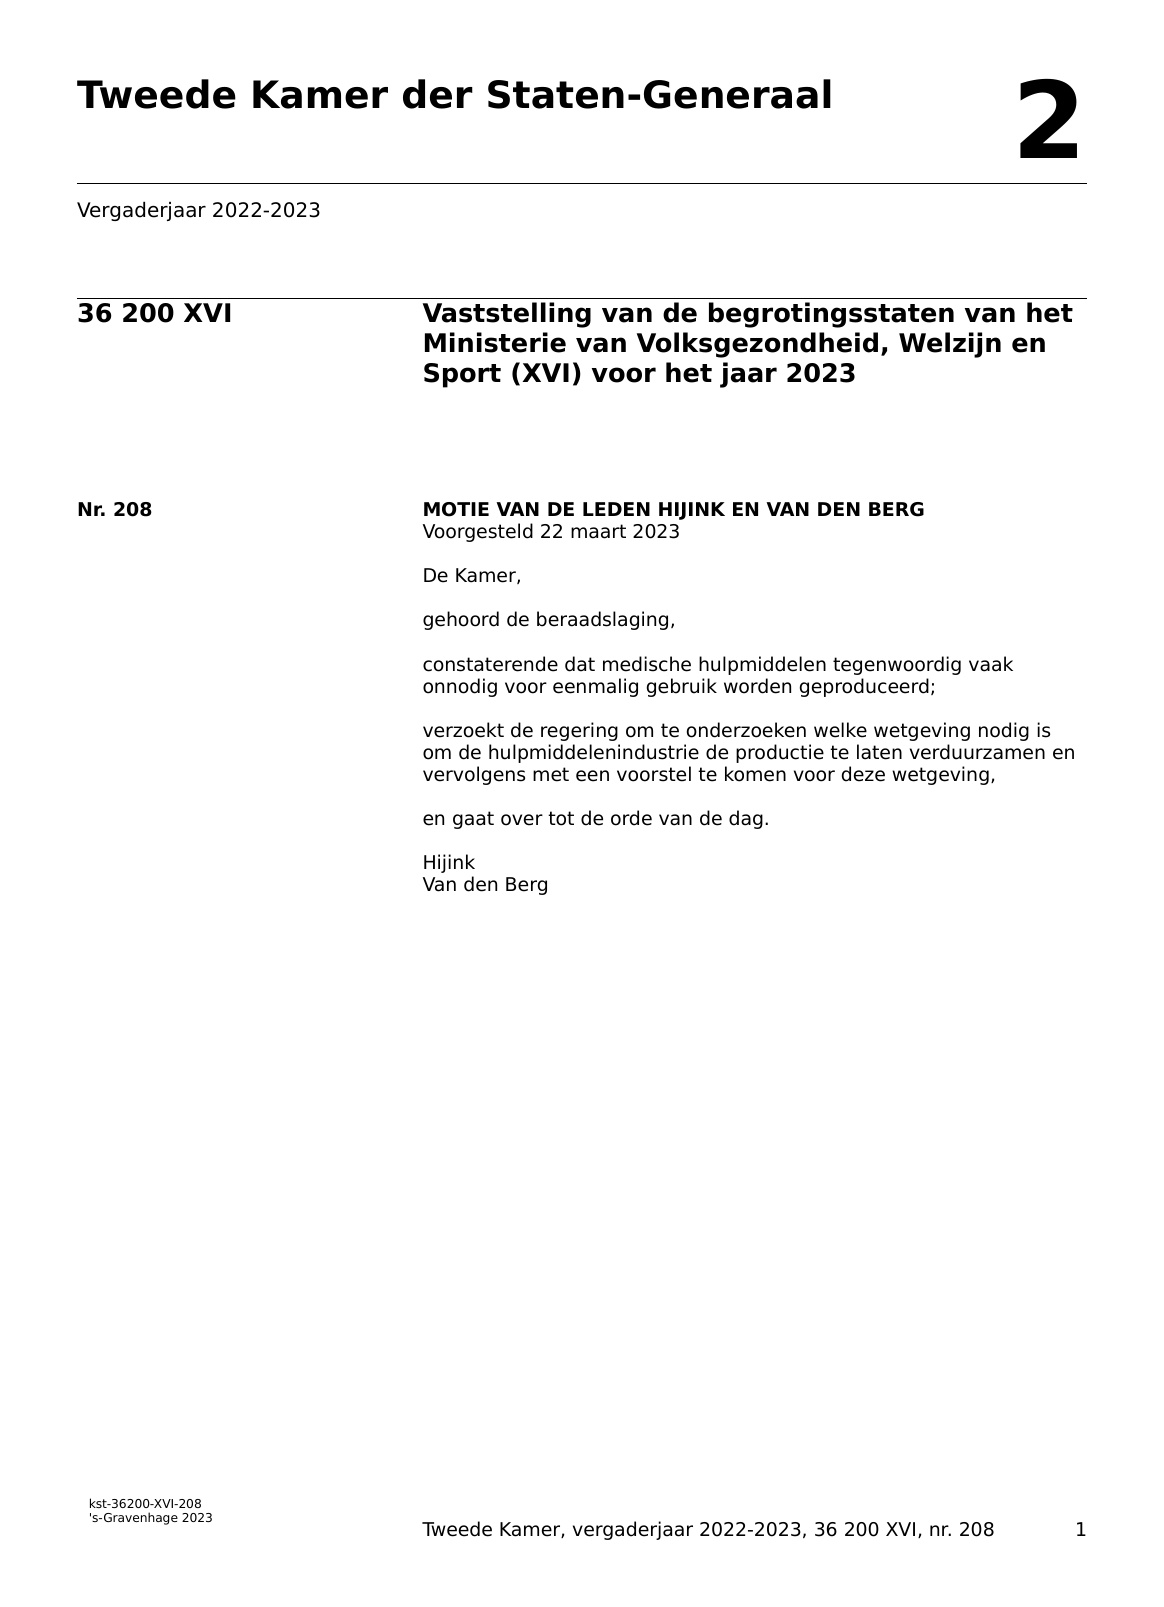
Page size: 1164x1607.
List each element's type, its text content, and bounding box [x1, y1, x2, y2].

text constaterende dat medische hulpmiddelen tegenwoordig vaak onnodig voor eenmalig gebruik worden geproduceerd; [422, 653, 1087, 697]
text Hijink [422, 852, 1087, 874]
text kst-36200-XVI-208 [88, 1497, 323, 1511]
text De Kamer, [422, 565, 1087, 587]
text Van den Berg [422, 874, 1087, 896]
table_cell Vergaderjaar 2022-2023 [77, 184, 1087, 298]
text Voorgesteld 22 maart 2023 [422, 521, 1087, 543]
subtitle 36 200 XVI Vaststelling van de begrotingsstaten van het Ministerie van Volksgezondheid, Welzijn en Sport (XVI) voor het jaar 2023 [77, 299, 1087, 388]
subtitle Nr. 208 MOTIE VAN DE LEDEN HIJINK EN VAN DEN BERG [77, 499, 1087, 521]
text gehoord de beraadslaging, [422, 609, 1087, 631]
table_header Tweede Kamer der Staten-Generaal [77, 59, 886, 183]
text 's-Gravenhage 2023 [88, 1511, 323, 1525]
table_header 2 [886, 59, 1087, 183]
text verzoekt de regering om te onderzoeken welke wetgeving nodig is om de hulpmiddelenindustrie de productie te laten verduurzamen en vervolgens met een voorstel te komen voor deze wetgeving, [422, 720, 1087, 786]
text en gaat over tot de orde van de dag. [422, 808, 1087, 830]
